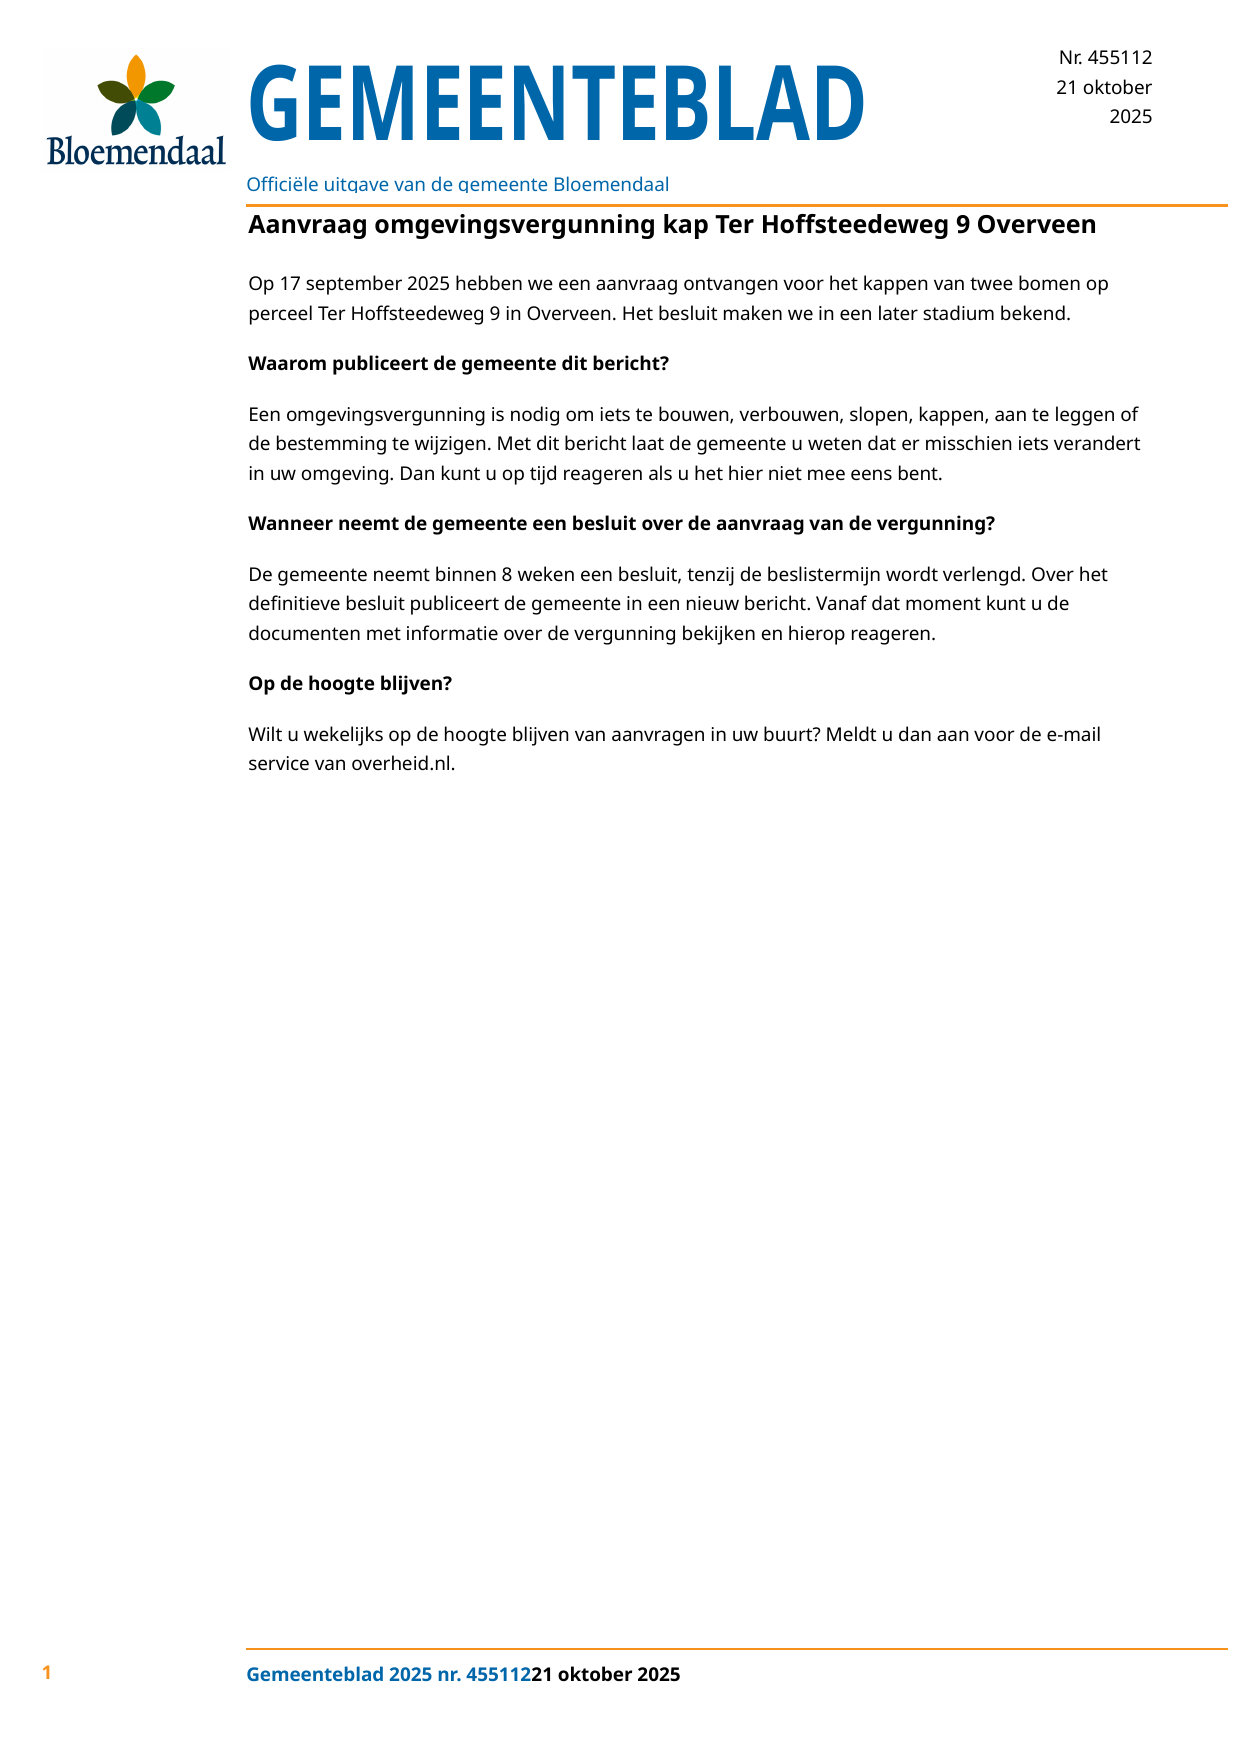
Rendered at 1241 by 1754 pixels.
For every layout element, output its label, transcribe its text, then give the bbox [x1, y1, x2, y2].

text Waarom publiceert de gemeente dit bericht? [248, 350, 1152, 376]
text Op 17 september 2025 hebben we een aanvraag ontvangen voor het kappen van twee bomen op perceel Ter Hoffsteedeweg 9 in Overveen. Het besluit maken we in een later stadium bekend. [248, 270, 1152, 326]
text Een omgevingsvergunning is nodig om iets te bouwen, verbouwen, slopen, kappen, aan te leggen of de bestemming te wijzigen. Met dit bericht laat de gemeente u weten dat er misschien iets verandert in uw omgeving. Dan kunt u op tijd reageren als u het hier niet mee eens bent. [248, 401, 1152, 486]
picture [41, 47, 231, 172]
text De gemeente neemt binnen 8 weken een besluit, tenzij de beslistermijn wordt verlengd. Over het definitieve besluit publiceert de gemeente in een nieuw bericht. Vanaf dat moment kunt u de documenten met informatie over de vergunning bekijken en hierop reageren. [248, 561, 1152, 646]
text Wanneer neemt de gemeente een besluit over de aanvraag van de vergunning? [248, 510, 1152, 536]
text Op de hoogte blijven? [248, 670, 1152, 696]
text Wilt u wekelijks op de hoogte blijven van aanvragen in uw buurt? Meldt u dan aan voor de e-mail service van overheid.nl. [248, 721, 1152, 776]
text Aanvraag omgevingsvergunning kap Ter Hoffsteedeweg 9 Overveen [248, 207, 1152, 241]
